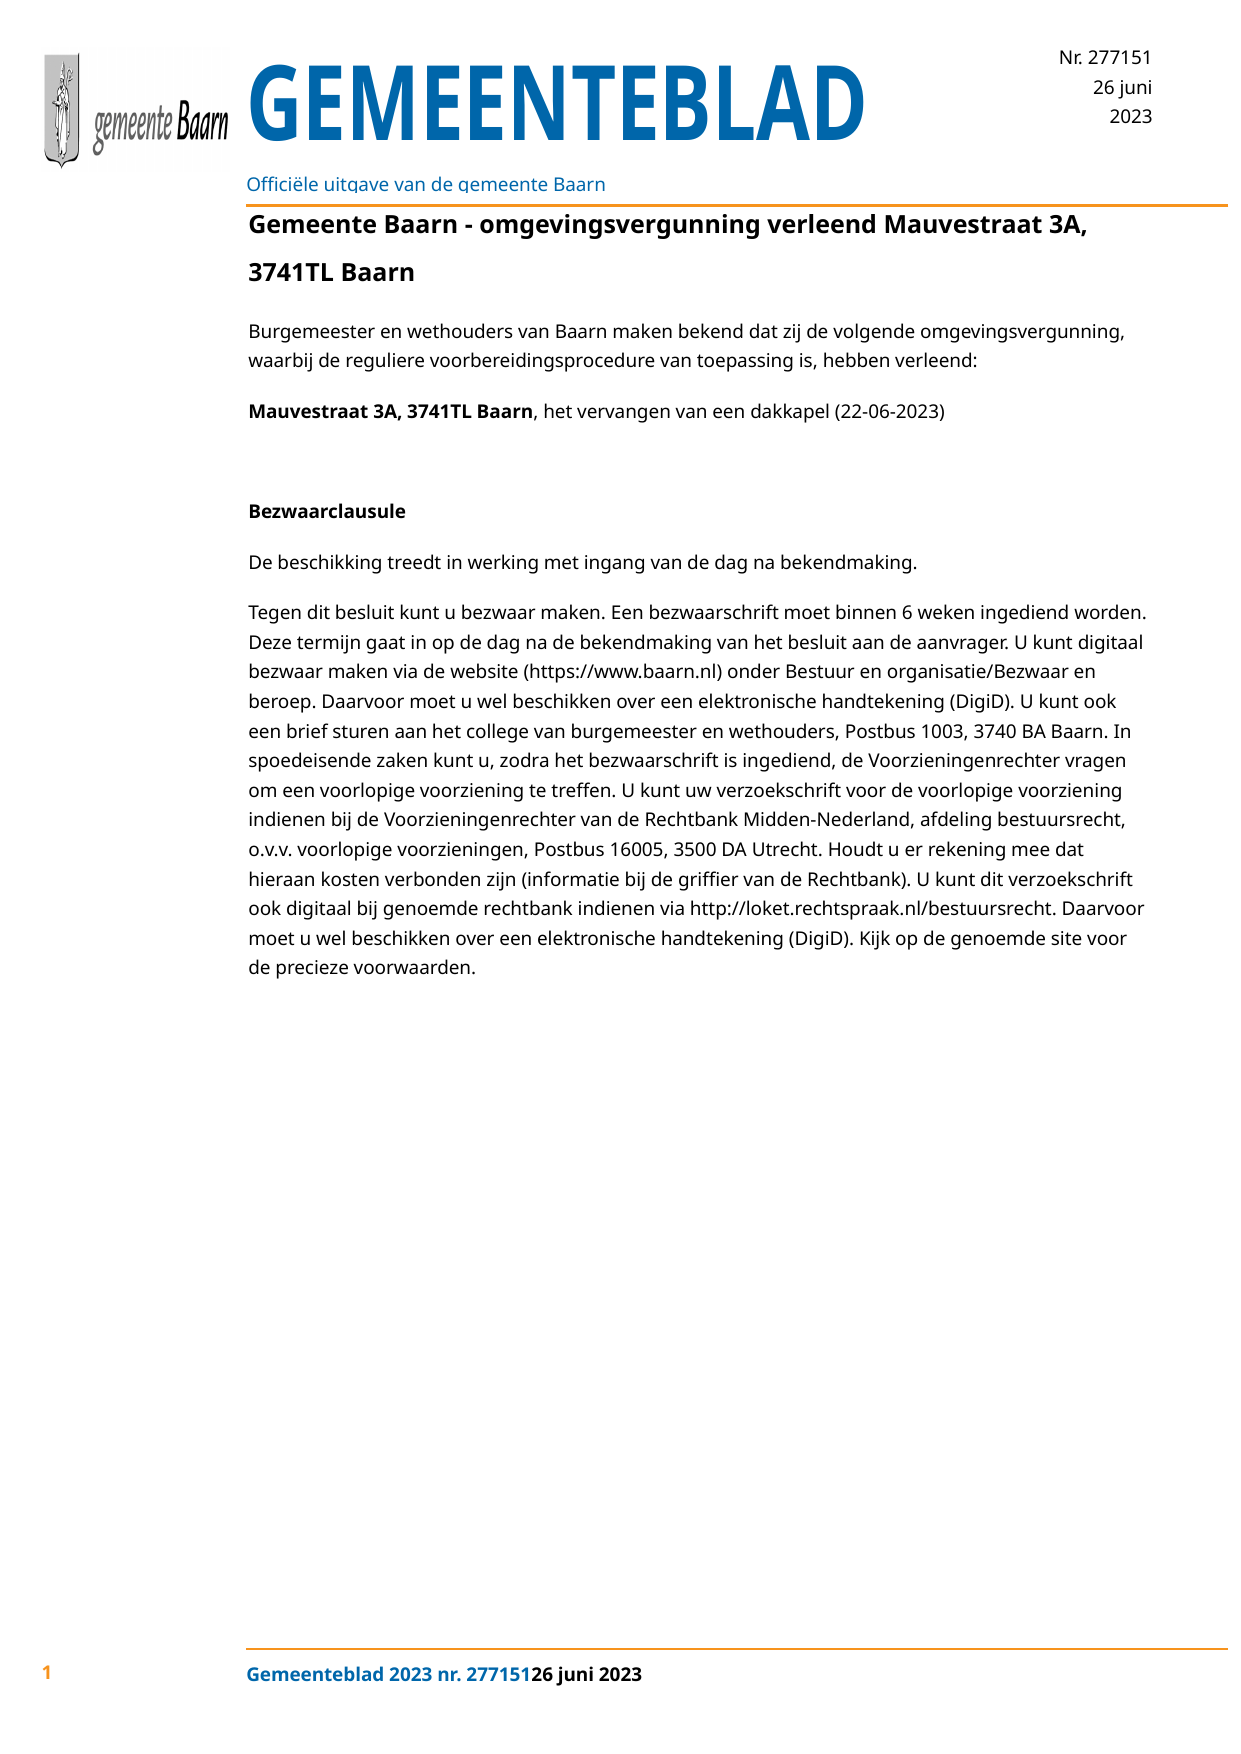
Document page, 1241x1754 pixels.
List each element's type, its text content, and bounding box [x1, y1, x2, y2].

text Gemeente Baarn - omgevingsvergunning verleend Mauvestraat 3A, 3741TL Baarn [248, 207, 1152, 288]
text Bezwaarclausule [248, 499, 1152, 524]
text Tegen dit besluit kunt u bezwaar maken. Een bezwaarschrift moet binnen 6 weken ingediend worden. Deze termijn gaat in op de dag na de bekendmaking van het besluit aan de aanvrager. U kunt digitaal bezwaar maken via de website (https://www.baarn.nl) onder Bestuur en organisatie/Bezwaar en beroep. Daarvoor moet u wel beschikken over een elektronische handtekening (DigiD). U kunt ook een brief sturen aan het college van burgemeester en wethouders, Postbus 1003, 3740 BA Baarn. In spoedeisende zaken kunt u, zodra het bezwaarschrift is ingediend, de Voorzieningenrechter vragen om een voorlopige voorziening te treffen. U kunt uw verzoekschrift voor de voorlopige voorziening indienen bij de Voorzieningenrechter van de Rechtbank Midden-Nederland, afdeling bestuursrecht, o.v.v. voorlopige voorzieningen, Postbus 16005, 3500 DA Utrecht. Houdt u er rekening mee dat hieraan kosten verbonden zijn (informatie bij de griffier van de Rechtbank). U kunt dit verzoekschrift ook digitaal bij genoemde rechtbank indienen via http://loket.rechtspraak.nl/bestuursrecht. Daarvoor moet u wel beschikken over een elektronische handtekening (DigiD). Kijk op de genoemde site voor de precieze voorwaarden. [248, 599, 1152, 980]
picture [41, 47, 231, 172]
text De beschikking treedt in werking met ingang van de dag na bekendmaking. [248, 549, 1152, 575]
text Burgemeester en wethouders van Baarn maken bekend dat zij de volgende omgevingsvergunning, waarbij de reguliere voorbereidingsprocedure van toepassing is, hebben verleend: [248, 318, 1152, 373]
text Mauvestraat 3A, 3741TL Baarn, het vervangen van een dakkapel (22-06-2023) [248, 398, 1152, 424]
